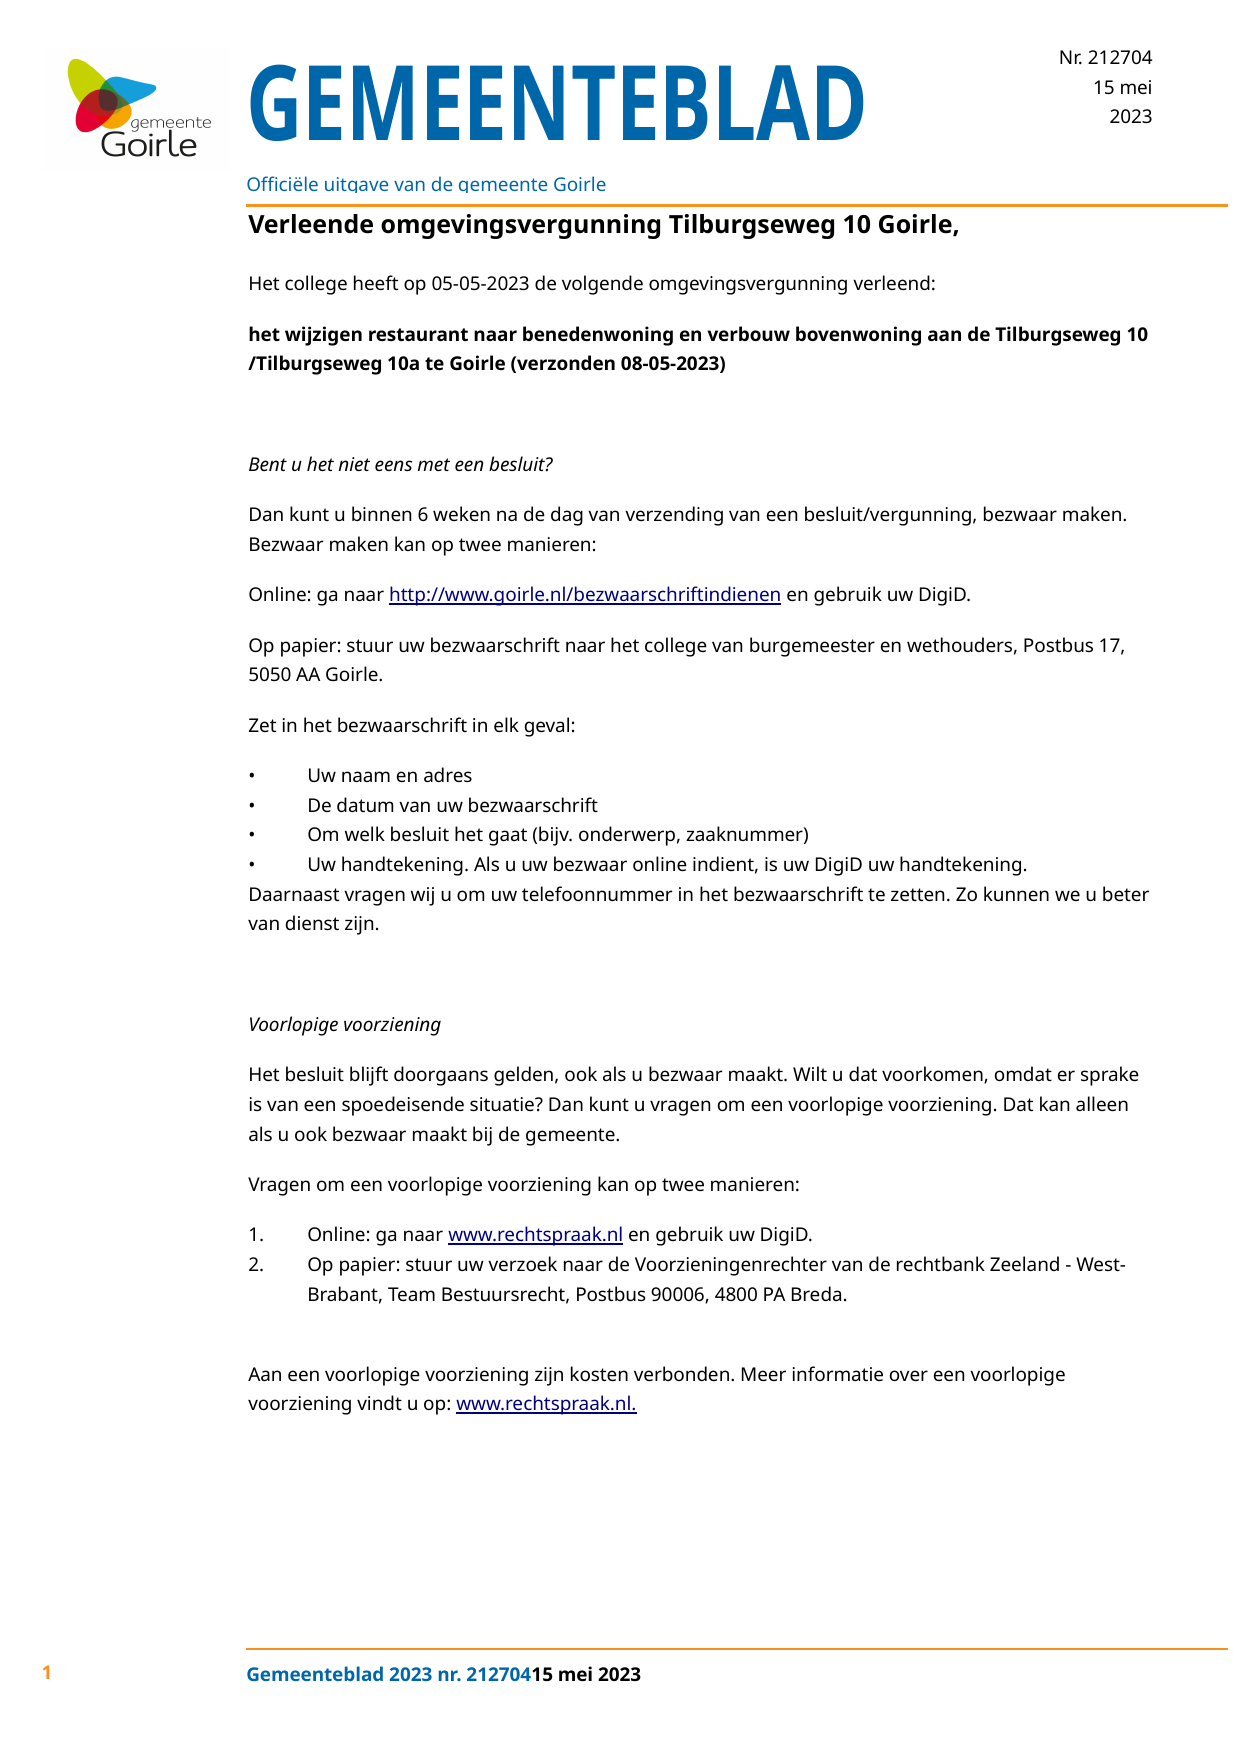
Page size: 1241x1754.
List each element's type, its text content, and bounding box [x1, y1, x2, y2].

list De datum van uw bezwaarschrift [248, 792, 1152, 818]
list Online: ga naar www.rechtspraak.nl en gebruik uw DigiD. [248, 1222, 1152, 1247]
list Uw handtekening. Als u uw bezwaar online indient, is uw DigiD uw handtekening. [248, 851, 1152, 877]
text Het college heeft op 05-05-2023 de volgende omgevingsvergunning verleend: [248, 270, 1152, 296]
picture [41, 47, 231, 172]
text Voorlopige voorziening [248, 1011, 1152, 1037]
text Op papier: stuur uw bezwaarschrift naar het college van burgemeester en wethouders, Postbus 17, 5050 AA Goirle. [248, 632, 1152, 687]
text Online: ga naar http://www.goirle.nl/bezwaarschriftindienen en gebruik uw DigiD. [248, 582, 1152, 607]
text Het besluit blijft doorgaans gelden, ook als u bezwaar maakt. Wilt u dat voorkomen, omdat er sprake is van een spoedeisende situatie? Dan kunt u vragen om een voorlopige voorziening. Dat kan alleen als u ook bezwaar maakt bij de gemeente. [248, 1062, 1152, 1146]
list Uw naam en adres [248, 762, 1152, 788]
text Daarnaast vragen wij u om uw telefoonnummer in het bezwaarschrift te zetten. Zo kunnen we u beter van dienst zijn. [248, 881, 1152, 936]
list Op papier: stuur uw verzoek naar de Voorzieningenrechter van de rechtbank Zeeland - West-Brabant, Team Bestuursrecht, Postbus 90006, 4800 PA Breda. [248, 1251, 1152, 1306]
text het wijzigen restaurant naar benedenwoning en verbouw bovenwoning aan de Tilburgseweg 10 /Tilburgseweg 10a te Goirle (verzonden 08-05-2023) [248, 321, 1152, 376]
text Aan een voorlopige voorziening zijn kosten verbonden. Meer informatie over een voorlopige voorziening vindt u op: www.rechtspraak.nl. [248, 1361, 1152, 1416]
text Zet in het bezwaarschrift in elk geval: [248, 712, 1152, 738]
list Om welk besluit het gaat (bijv. onderwerp, zaaknummer) [248, 822, 1152, 847]
text Verleende omgevingsvergunning Tilburgseweg 10 Goirle, [248, 207, 1152, 241]
text Vragen om een voorlopige voorziening kan op twee manieren: [248, 1171, 1152, 1197]
text Dan kunt u binnen 6 weken na de dag van verzending van een besluit/vergunning, bezwaar maken. Bezwaar maken kan op twee manieren: [248, 502, 1152, 557]
text Bent u het niet eens met een besluit? [248, 451, 1152, 477]
